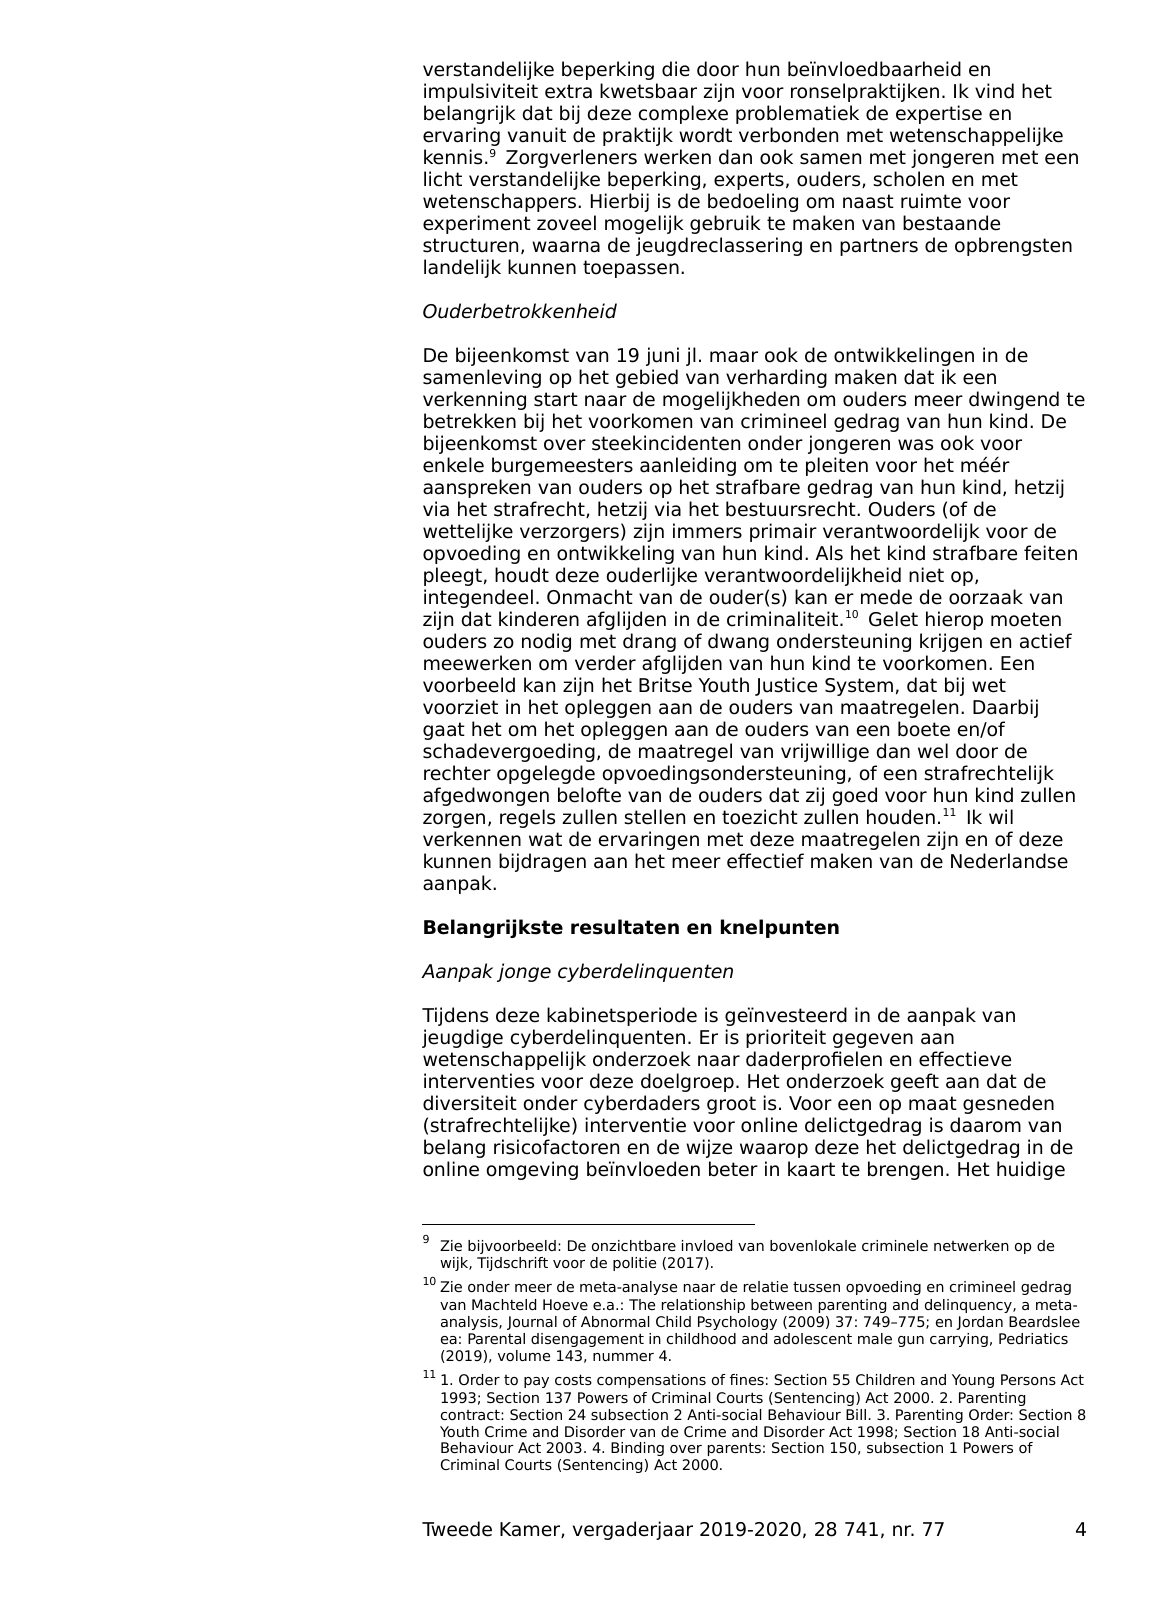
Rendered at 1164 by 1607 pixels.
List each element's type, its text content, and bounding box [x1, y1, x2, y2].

text Tijdens deze kabinetsperiode is geïnvesteerd in de aanpak van jeugdige cyberdelinquenten. Er is prioriteit gegeven aan wetenschappelijk onderzoek naar daderprofielen en effectieve interventies voor deze doelgroep. Het onderzoek geeft aan dat de diversiteit onder cyberdaders groot is. Voor een op maat gesneden (strafrechtelijke) interventie voor online delictgedrag is daarom van belang risicofactoren en de wijze waarop deze het delictgedrag in de online omgeving beïnvloeden beter in kaart te brengen. Het huidige [422, 1005, 1087, 1181]
subtitle Aanpak jonge cyberdelinquenten [422, 961, 1087, 983]
subtitle Belangrijkste resultaten en knelpunten [422, 917, 1087, 939]
subtitle Ouderbetrokkenheid [422, 301, 1087, 323]
text Zie bijvoorbeeld: De onzichtbare invloed van bovenlokale criminele netwerken op de wijk, Tijdschrift voor de politie (2017). [422, 1233, 1087, 1272]
text 1. Order to pay costs compensations of fines: Section 55 Children and Young Persons Act 1993; Section 137 Powers of Criminal Courts (Sentencing) Act 2000. 2. Parenting contract: Section 24 subsection 2 Anti-social Behaviour Bill. 3. Parenting Order: Section 8 Youth Crime and Disorder van de Crime and Disorder Act 1998; Section 18 Anti-social Behaviour Act 2003. 4. Binding over parents: Section 150, subsection 1 Powers of Criminal Courts (Sentencing) Act 2000. [422, 1368, 1087, 1474]
text Zie onder meer de meta-analyse naar de relatie tussen opvoeding en crimineel gedrag van Machteld Hoeve e.a.: The relationship between parenting and delinquency, a meta-analysis, Journal of Abnormal Child Psychology (2009) 37: 749–775; en Jordan Beardslee ea: Parental disengagement in childhood and adolescent male gun carrying, Pedriatics (2019), volume 143, nummer 4. [422, 1275, 1087, 1365]
text verstandelijke beperking die door hun beïnvloedbaarheid en impulsiviteit extra kwetsbaar zijn voor ronselpraktijken. Ik vind het belangrijk dat bij deze complexe problematiek de expertise en ervaring vanuit de praktijk wordt verbonden met wetenschappelijke kennis. Zorgverleners werken dan ook samen met jongeren met een licht verstandelijke beperking, experts, ouders, scholen en met wetenschappers. Hierbij is de bedoeling om naast ruimte voor experiment zoveel mogelijk gebruik te maken van bestaande structuren, waarna de jeugdreclassering en partners de opbrengsten landelijk kunnen toepassen. [422, 59, 1087, 279]
text De bijeenkomst van 19 juni jl. maar ook de ontwikkelingen in de samenleving op het gebied van verharding maken dat ik een verkenning start naar de mogelijkheden om ouders meer dwingend te betrekken bij het voorkomen van crimineel gedrag van hun kind. De bijeenkomst over steekincidenten onder jongeren was ook voor enkele burgemeesters aanleiding om te pleiten voor het méér aanspreken van ouders op het strafbare gedrag van hun kind, hetzij via het strafrecht, hetzij via het bestuursrecht. Ouders (of de wettelijke verzorgers) zijn immers primair verantwoordelijk voor de opvoeding en ontwikkeling van hun kind. Als het kind strafbare feiten pleegt, houdt deze ouderlijke verantwoordelijkheid niet op, integendeel. Onmacht van de ouder(s) kan er mede de oorzaak van zijn dat kinderen afglijden in de criminaliteit. Gelet hierop moeten ouders zo nodig met drang of dwang ondersteuning krijgen en actief meewerken om verder afglijden van hun kind te voorkomen. Een voorbeeld kan zijn het Britse Youth Justice System, dat bij wet voorziet in het opleggen aan de ouders van maatregelen. Daarbij gaat het om het opleggen aan de ouders van een boete en/of schadevergoeding, de maatregel van vrijwillige dan wel door de rechter opgelegde opvoedingsondersteuning, of een strafrechtelijk afgedwongen belofte van de ouders dat zij goed voor hun kind zullen zorgen, regels zullen stellen en toezicht zullen houden. Ik wil verkennen wat de ervaringen met deze maatregelen zijn en of deze kunnen bijdragen aan het meer effectief maken van de Nederlandse aanpak. [422, 345, 1087, 895]
